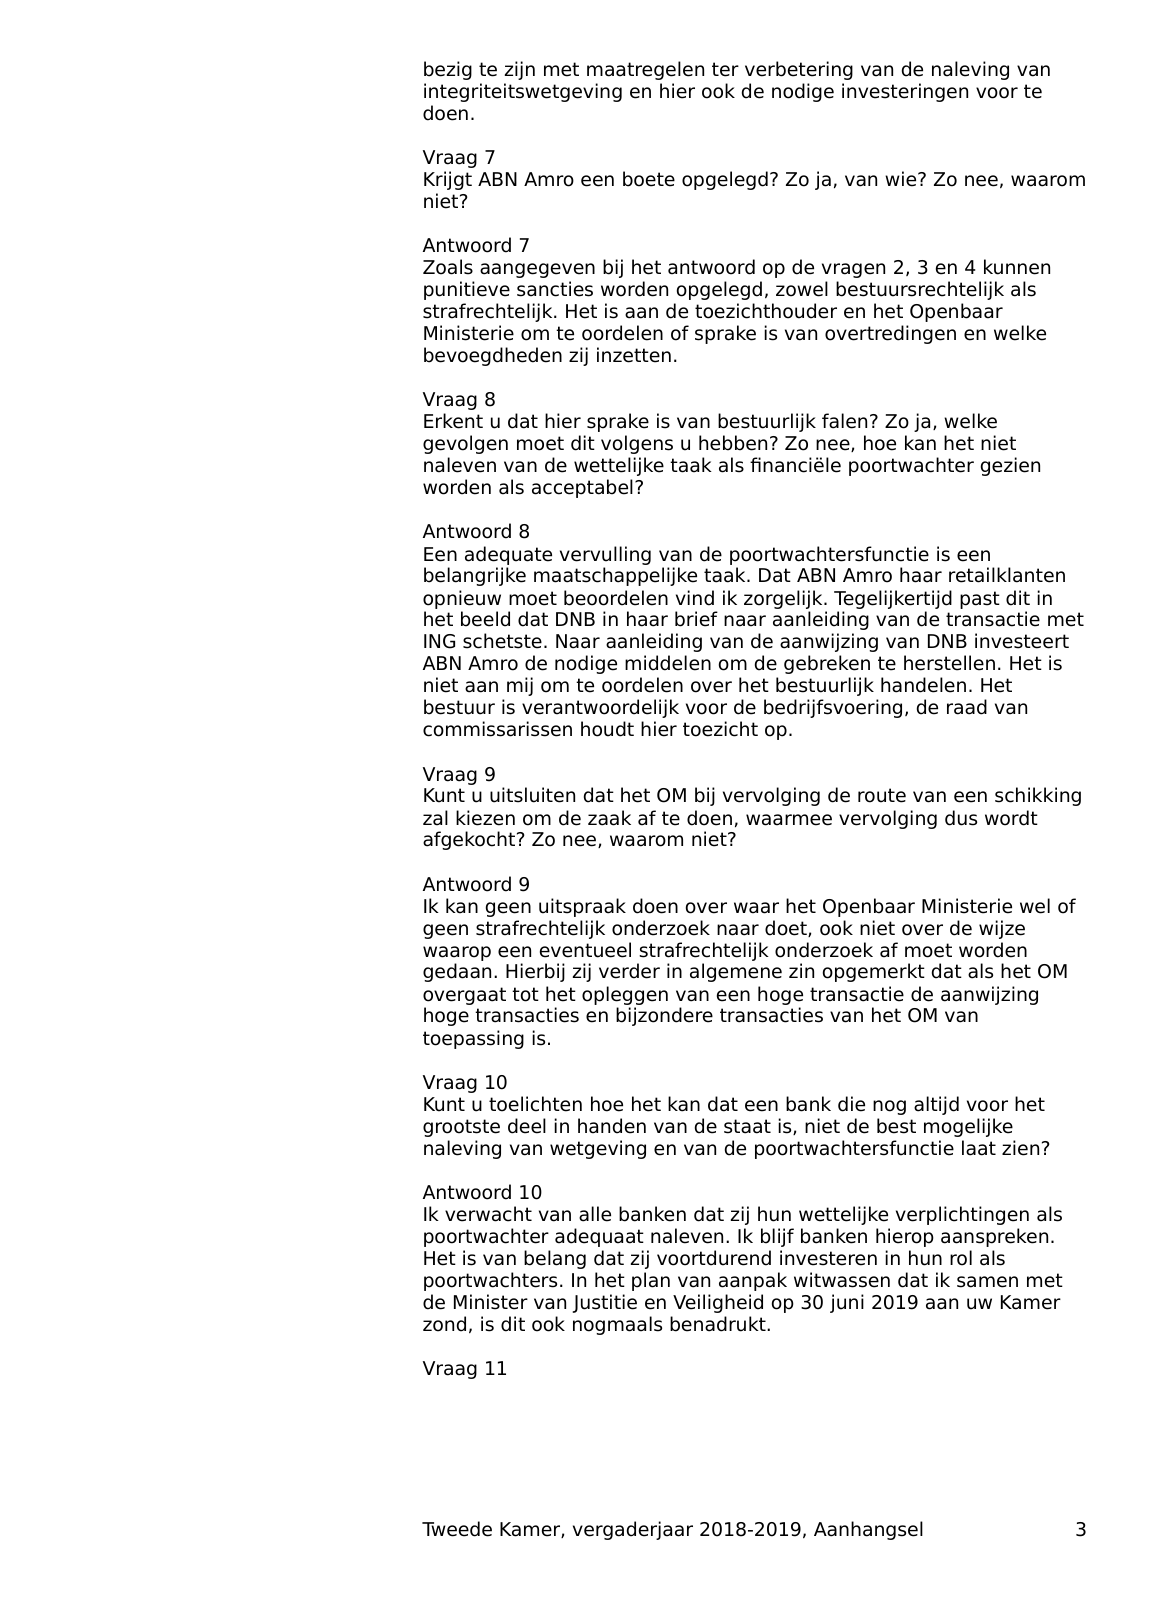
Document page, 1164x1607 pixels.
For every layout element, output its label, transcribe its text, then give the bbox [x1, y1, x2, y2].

text Ik verwacht van alle banken dat zij hun wettelijke verplichtingen als poortwachter adequaat naleven. Ik blijf banken hierop aanspreken. Het is van belang dat zij voortdurend investeren in hun rol als poortwachters. In het plan van aanpak witwassen dat ik samen met de Minister van Justitie en Veiligheid op 30 juni 2019 aan uw Kamer zond, is dit ook nogmaals benadrukt. [422, 1204, 1087, 1336]
text Een adequate vervulling van de poortwachtersfunctie is een belangrijke maatschappelijke taak. Dat ABN Amro haar retailklanten opnieuw moet beoordelen vind ik zorgelijk. Tegelijkertijd past dit in het beeld dat DNB in haar brief naar aanleiding van de transactie met ING schetste. Naar aanleiding van de aanwijzing van DNB investeert ABN Amro de nodige middelen om de gebreken te herstellen. Het is niet aan mij om te oordelen over het bestuurlijk handelen. Het bestuur is verantwoordelijk voor de bedrijfsvoering, de raad van commissarissen houdt hier toezicht op. [422, 543, 1087, 741]
text Antwoord 9 [422, 873, 1087, 896]
text Antwoord 10 [422, 1182, 1087, 1204]
text Vraag 11 [422, 1358, 1087, 1380]
text Erkent u dat hier sprake is van bestuurlijk falen? Zo ja, welke gevolgen moet dit volgens u hebben? Zo nee, hoe kan het niet naleven van de wettelijke taak als financiële poortwachter gezien worden als acceptabel? [422, 411, 1087, 499]
text Ik kan geen uitspraak doen over waar het Openbaar Ministerie wel of geen strafrechtelijk onderzoek naar doet, ook niet over de wijze waarop een eventueel strafrechtelijk onderzoek af moet worden gedaan. Hierbij zij verder in algemene zin opgemerkt dat als het OM overgaat tot het opleggen van een hoge transactie de aanwijzing hoge transacties en bijzondere transacties van het OM van toepassing is. [422, 896, 1087, 1049]
text Vraag 7 [422, 147, 1087, 169]
text Vraag 8 [422, 389, 1087, 411]
text Kunt u uitsluiten dat het OM bij vervolging de route van een schikking zal kiezen om de zaak af te doen, waarmee vervolging dus wordt afgekocht? Zo nee, waarom niet? [422, 785, 1087, 851]
text Vraag 9 [422, 763, 1087, 785]
text Kunt u toelichten hoe het kan dat een bank die nog altijd voor het grootste deel in handen van de staat is, niet de best mogelijke naleving van wetgeving en van de poortwachtersfunctie laat zien? [422, 1093, 1087, 1159]
text Krijgt ABN Amro een boete opgelegd? Zo ja, van wie? Zo nee, waarom niet? [422, 169, 1087, 213]
text Antwoord 7 [422, 235, 1087, 257]
text Antwoord 8 [422, 521, 1087, 543]
text bezig te zijn met maatregelen ter verbetering van de naleving van integriteitswetgeving en hier ook de nodige investeringen voor te doen. [422, 59, 1087, 125]
text Vraag 10 [422, 1072, 1087, 1093]
text Zoals aangegeven bij het antwoord op de vragen 2, 3 en 4 kunnen punitieve sancties worden opgelegd, zowel bestuursrechtelijk als strafrechtelijk. Het is aan de toezichthouder en het Openbaar Ministerie om te oordelen of sprake is van overtredingen en welke bevoegdheden zij inzetten. [422, 257, 1087, 367]
